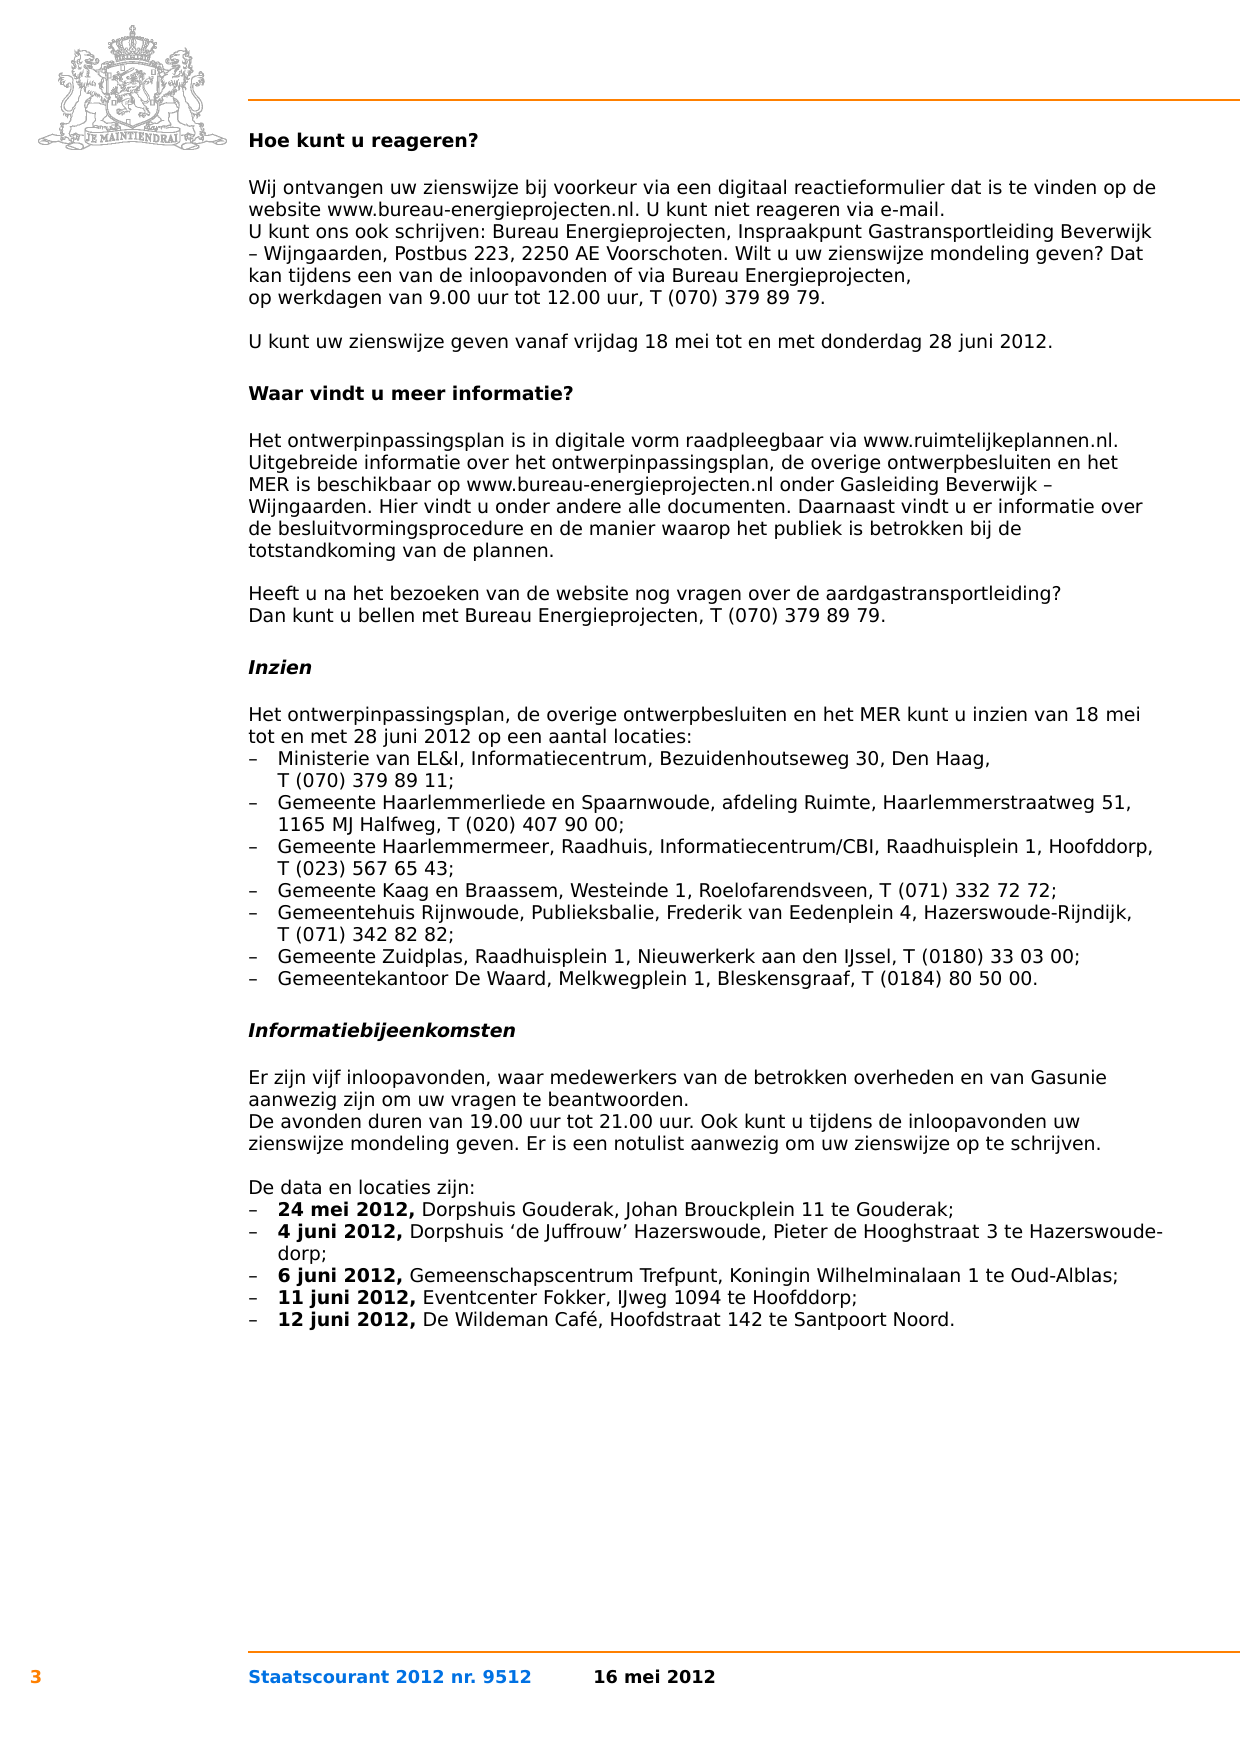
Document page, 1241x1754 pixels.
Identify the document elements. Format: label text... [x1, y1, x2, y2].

text op werkdagen van 9.00 uur tot 12.00 uur, T (070) 379 89 79. [248, 287, 1163, 309]
text Het ontwerpinpassingsplan, de overige ontwerpbesluiten en het MER kunt u inzien van 18 mei tot en met 28 juni 2012 op een aantal locaties: [248, 704, 1163, 748]
text Wij ontvangen uw zienswijze bij voorkeur via een digitaal reactieformulier dat is te vinden op de website www.bureau-energieprojecten.nl. U kunt niet reageren via e-mail. [248, 177, 1163, 221]
text Heeft u na het bezoeken van de website nog vragen over de aardgastransportleiding? [248, 583, 1163, 605]
subtitle Waar vindt u meer informatie? [248, 383, 1163, 404]
text Er zijn vijf inloopavonden, waar medewerkers van de betrokken overheden en van Gasunie aanwezig zijn om uw vragen te beantwoorden. [248, 1067, 1163, 1111]
text – Gemeente Zuidplas, Raadhuisplein 1, Nieuwerkerk aan den IJssel, T (0180) 33 03 00; [248, 946, 1163, 968]
text – 4 juni 2012, Dorpshuis ‘de Juffrouw’ Hazerswoude, Pieter de Hooghstraat 3 te Hazerswoude-dorp; [248, 1221, 1163, 1265]
text De data en locaties zijn: [248, 1177, 1163, 1199]
text Het ontwerpinpassingsplan is in digitale vorm raadpleegbaar via www.ruimtelijkeplannen.nl. Uitgebreide informatie over het ontwerpinpassingsplan, de overige ontwerpbesluiten en het MER is beschikbaar op www.bureau-energieprojecten.nl onder Gasleiding Beverwijk – Wijngaarden. Hier vindt u onder andere alle documenten. Daarnaast vindt u er informatie over de besluitvormingsprocedure en de manier waarop het publiek is betrokken bij de totstandkoming van de plannen. [248, 429, 1163, 561]
subtitle Inzien [248, 657, 1163, 679]
text U kunt uw zienswijze geven vanaf vrijdag 18 mei tot en met donderdag 28 juni 2012. [248, 331, 1163, 353]
subtitle Hoe kunt u reageren? [248, 130, 1163, 152]
text – Gemeentekantoor De Waard, Melkwegplein 1, Bleskensgraaf, T (0184) 80 50 00. [248, 968, 1163, 990]
text – Gemeente Haarlemmermeer, Raadhuis, Informatiecentrum/CBI, Raadhuisplein 1, Hoofddorp, T (023) 567 65 43; [248, 836, 1163, 880]
text Dan kunt u bellen met Bureau Energieprojecten, T (070) 379 89 79. [248, 605, 1163, 627]
text – Ministerie van EL&I, Informatiecentrum, Bezuidenhoutseweg 30, Den Haag, T (070) 379 89 11; [248, 748, 1163, 792]
text – Gemeente Kaag en Braassem, Westeinde 1, Roelofarendsveen, T (071) 332 72 72; [248, 880, 1163, 902]
text – 11 juni 2012, Eventcenter Fokker, IJweg 1094 te Hoofddorp; [248, 1287, 1163, 1309]
text – 24 mei 2012, Dorpshuis Gouderak, Johan Brouckplein 11 te Gouderak; [248, 1199, 1163, 1221]
text – 12 juni 2012, De Wildeman Café, Hoofdstraat 142 te Santpoort Noord. [248, 1309, 1163, 1331]
text – Gemeentehuis Rijnwoude, Publieksbalie, Frederik van Eedenplein 4, Hazerswoude-Rijndijk, T (071) 342 82 82; [248, 902, 1163, 946]
text – Gemeente Haarlemmerliede en Spaarnwoude, afdeling Ruimte, Haarlemmerstraatweg 51, 1165 MJ Halfweg, T (020) 407 90 00; [248, 792, 1163, 836]
text – 6 juni 2012, Gemeenschapscentrum Trefpunt, Koningin Wilhelminalaan 1 te Oud-Alblas; [248, 1265, 1163, 1287]
subtitle Informatiebijeenkomsten [248, 1020, 1163, 1042]
text U kunt ons ook schrijven: Bureau Energieprojecten, Inspraakpunt Gastransportleiding Beverwijk – Wijngaarden, Postbus 223, 2250 AE Voorschoten. Wilt u uw zienswijze mondeling geven? Dat kan tijdens een van de inloopavonden of via Bureau Energieprojecten, [248, 221, 1163, 287]
picture [38, 25, 227, 150]
text De avonden duren van 19.00 uur tot 21.00 uur. Ook kunt u tijdens de inloopavonden uw zienswijze mondeling geven. Er is een notulist aanwezig om uw zienswijze op te schrijven. [248, 1111, 1163, 1155]
